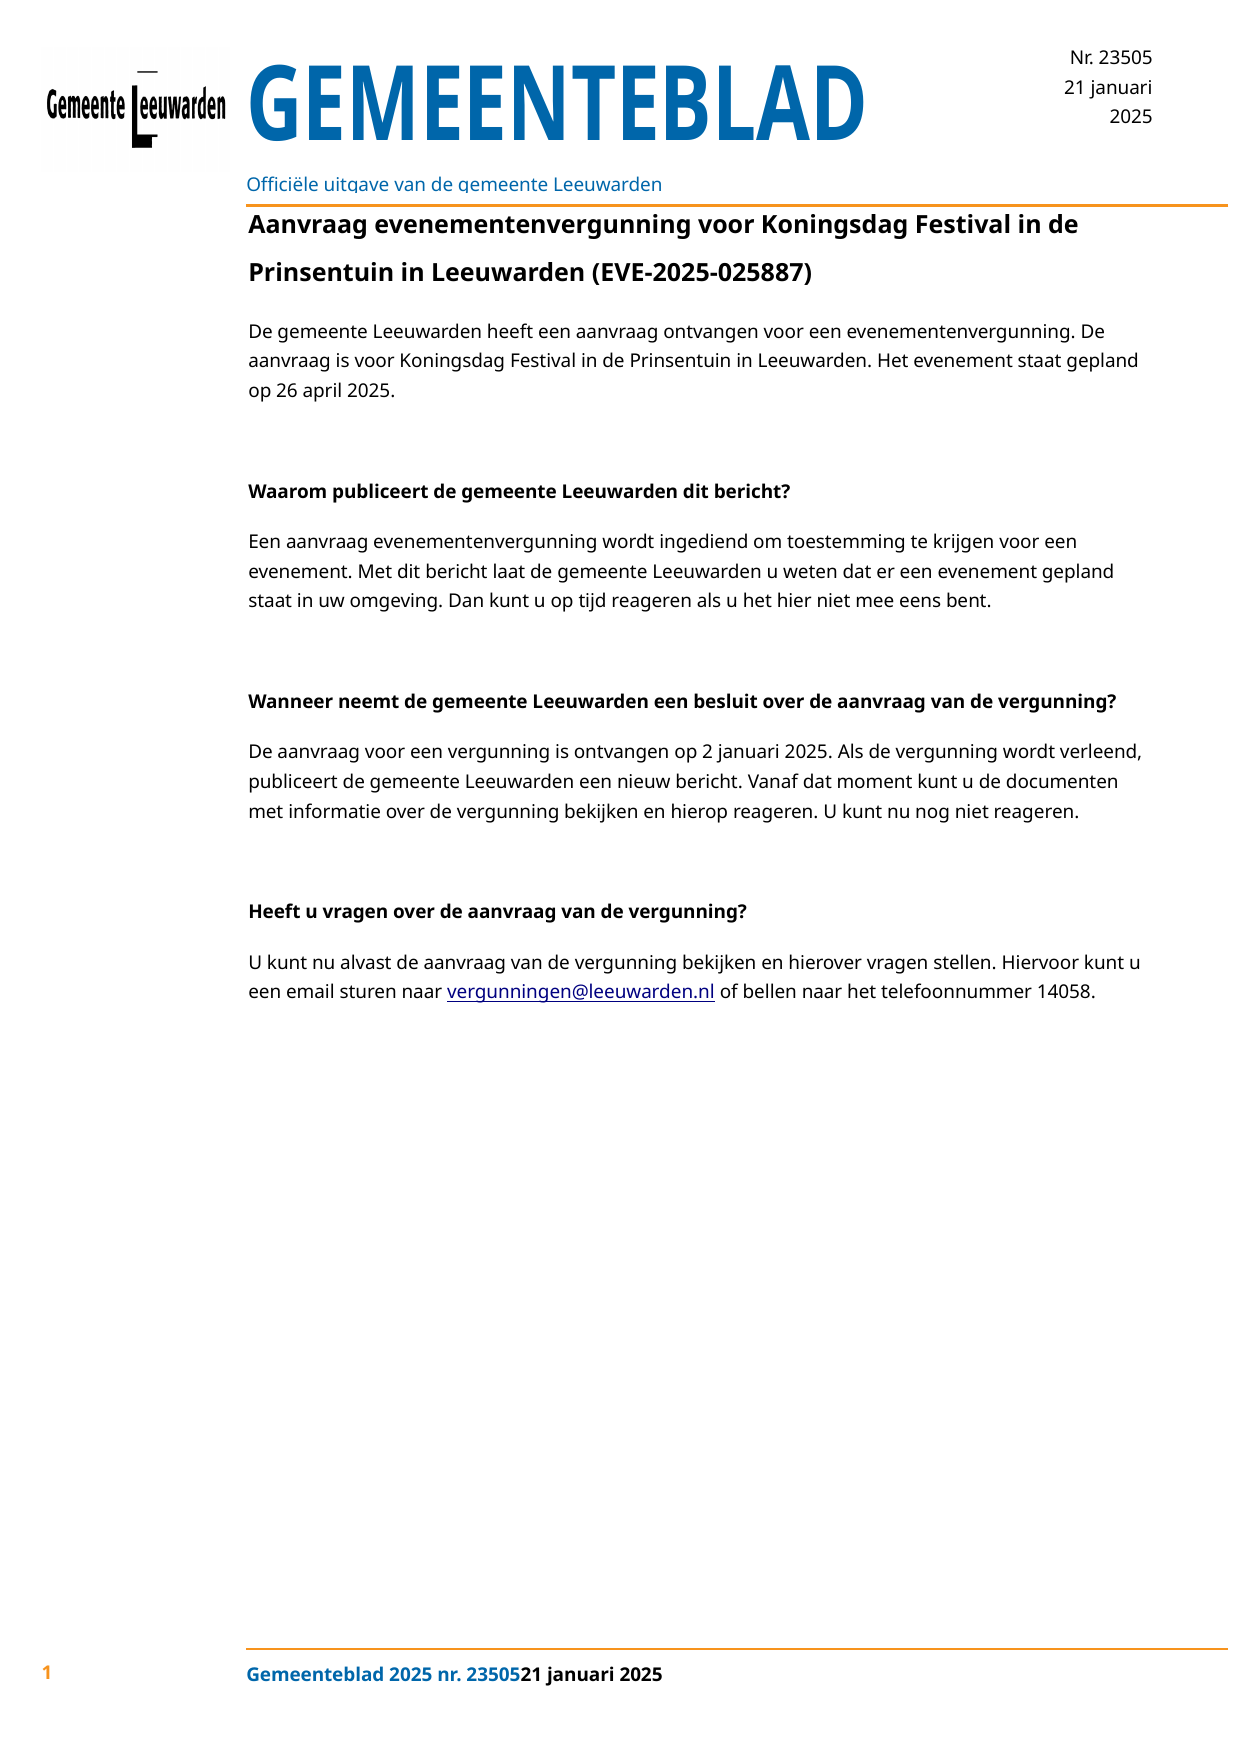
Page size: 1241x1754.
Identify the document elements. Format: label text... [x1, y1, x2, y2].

text Waarom publiceert de gemeente Leeuwarden dit bericht? [248, 478, 1152, 504]
text U kunt nu alvast de aanvraag van de vergunning bekijken en hierover vragen stellen. Hiervoor kunt u een email sturen naar vergunningen@leeuwarden.nl of bellen naar het telefoonnummer 14058. [248, 949, 1152, 1004]
text Wanneer neemt de gemeente Leeuwarden een besluit over de aanvraag van de vergunning? [248, 688, 1152, 714]
text Een aanvraag evenementenvergunning wordt ingediend om toestemming te krijgen voor een evenement. Met dit bericht laat de gemeente Leeuwarden u weten dat er een evenement gepland staat in uw omgeving. Dan kunt u op tijd reageren als u het hier niet mee eens bent. [248, 528, 1152, 613]
text De gemeente Leeuwarden heeft een aanvraag ontvangen voor een evenementenvergunning. De aanvraag is voor Koningsdag Festival in de Prinsentuin in Leeuwarden. Het evenement staat gepland op 26 april 2025. [248, 318, 1152, 403]
picture [41, 47, 231, 172]
text De aanvraag voor een vergunning is ontvangen op 2 januari 2025. Als de vergunning wordt verleend, publiceert de gemeente Leeuwarden een nieuw bericht. Vanaf dat moment kunt u de documenten met informatie over de vergunning bekijken en hierop reageren. U kunt nu nog niet reageren. [248, 739, 1152, 824]
text Heeft u vragen over de aanvraag van de vergunning? [248, 899, 1152, 924]
text Aanvraag evenementenvergunning voor Koningsdag Festival in de Prinsentuin in Leeuwarden (EVE-2025-025887) [248, 207, 1152, 288]
